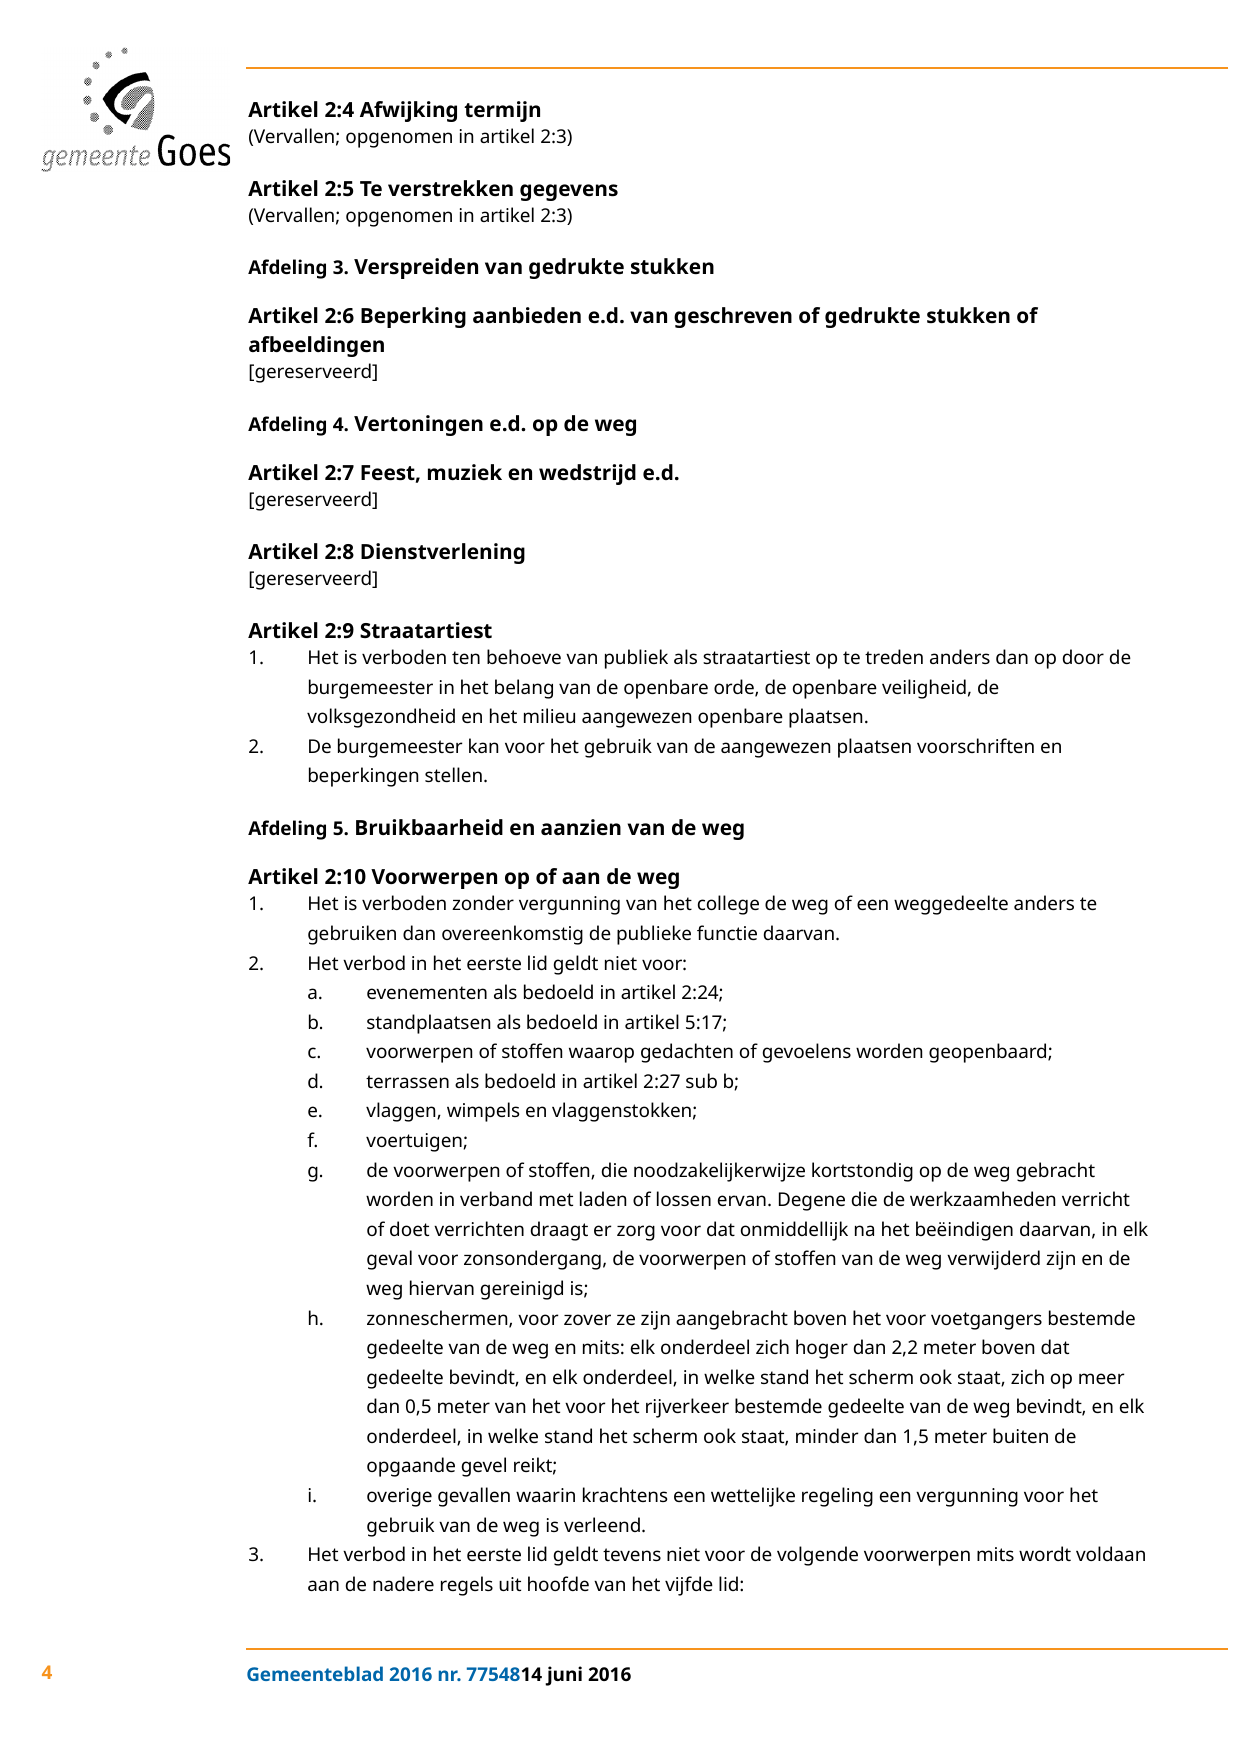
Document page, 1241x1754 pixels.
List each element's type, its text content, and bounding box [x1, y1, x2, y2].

text Artikel 2:8 Dienstverlening [248, 537, 1152, 565]
text Artikel 2:6 Beperking aanbieden e.d. van geschreven of gedrukte stukken of afbeeldingen [248, 302, 1152, 358]
text Artikel 2:9 Straatartiest [248, 616, 1152, 644]
list evenementen als bedoeld in artikel 2:24; [307, 979, 1152, 1005]
list voertuigen; [307, 1127, 1152, 1153]
list zonneschermen, voor zover ze zijn aangebracht boven het voor voetgangers bestemde gedeelte van de weg en mits: elk onderdeel zich hoger dan 2,2 meter boven dat gedeelte bevindt, en elk onderdeel, in welke stand het scherm ook staat, zich op meer dan 0,5 meter van het voor het rijverkeer bestemde gedeelte van de weg bevindt, en elk onderdeel, in welke stand het scherm ook staat, minder dan 1,5 meter buiten de opgaande gevel reikt; [307, 1305, 1152, 1478]
list terrassen als bedoeld in artikel 2:27 sub b; [307, 1068, 1152, 1094]
text Artikel 2:10 Voorwerpen op of aan de weg [248, 862, 1152, 891]
text Artikel 2:7 Feest, muziek en wedstrijd e.d. [248, 458, 1152, 487]
text Afdeling 3. Verspreiden van gedrukte stukken [248, 252, 1152, 281]
list vlaggen, wimpels en vlaggenstokken; [307, 1098, 1152, 1123]
text Afdeling 4. Vertoningen e.d. op de weg [248, 409, 1152, 437]
list standplaatsen als bedoeld in artikel 5:17; [307, 1009, 1152, 1035]
list de voorwerpen of stoffen, die noodzakelijkerwijze kortstondig op de weg gebracht worden in verband met laden of lossen ervan. Degene die de werkzaamheden verricht of doet verrichten draagt er zorg voor dat onmiddellijk na het beëindigen daarvan, in elk geval voor zonsondergang, de voorwerpen of stoffen van de weg verwijderd zijn en de weg hiervan gereinigd is; [307, 1157, 1152, 1301]
text [gereserveerd] [248, 565, 1152, 591]
list De burgemeester kan voor het gebruik van de aangewezen plaatsen voorschriften en beperkingen stellen. [248, 733, 1152, 788]
text [gereserveerd] [248, 487, 1152, 512]
list Het is verboden ten behoeve van publiek als straatartiest op te treden anders dan op door de burgemeester in het belang van de openbare orde, de openbare veiligheid, de volksgezondheid en het milieu aangewezen openbare plaatsen. [248, 644, 1152, 729]
picture [41, 47, 231, 172]
text Artikel 2:5 Te verstrekken gegevens [248, 174, 1152, 202]
text (Vervallen; opgenomen in artikel 2:3) [248, 202, 1152, 228]
list Het is verboden zonder vergunning van het college de weg of een weggedeelte anders te gebruiken dan overeenkomstig de publieke functie daarvan. [248, 891, 1152, 946]
list overige gevallen waarin krachtens een wettelijke regeling een vergunning voor het gebruik van de weg is verleend. [307, 1482, 1152, 1538]
list Het verbod in het eerste lid geldt niet voor: [248, 950, 1152, 976]
text Afdeling 5. Bruikbaarheid en aanzien van de weg [248, 813, 1152, 841]
list voorwerpen of stoffen waarop gedachten of gevoelens worden geopenbaard; [307, 1038, 1152, 1064]
text (Vervallen; opgenomen in artikel 2:3) [248, 123, 1152, 149]
list Het verbod in het eerste lid geldt tevens niet voor de volgende voorwerpen mits wordt voldaan aan de nadere regels uit hoofde van het vijfde lid: [248, 1541, 1152, 1597]
text Artikel 2:4 Afwijking termijn [248, 95, 1152, 123]
text [gereserveerd] [248, 358, 1152, 384]
